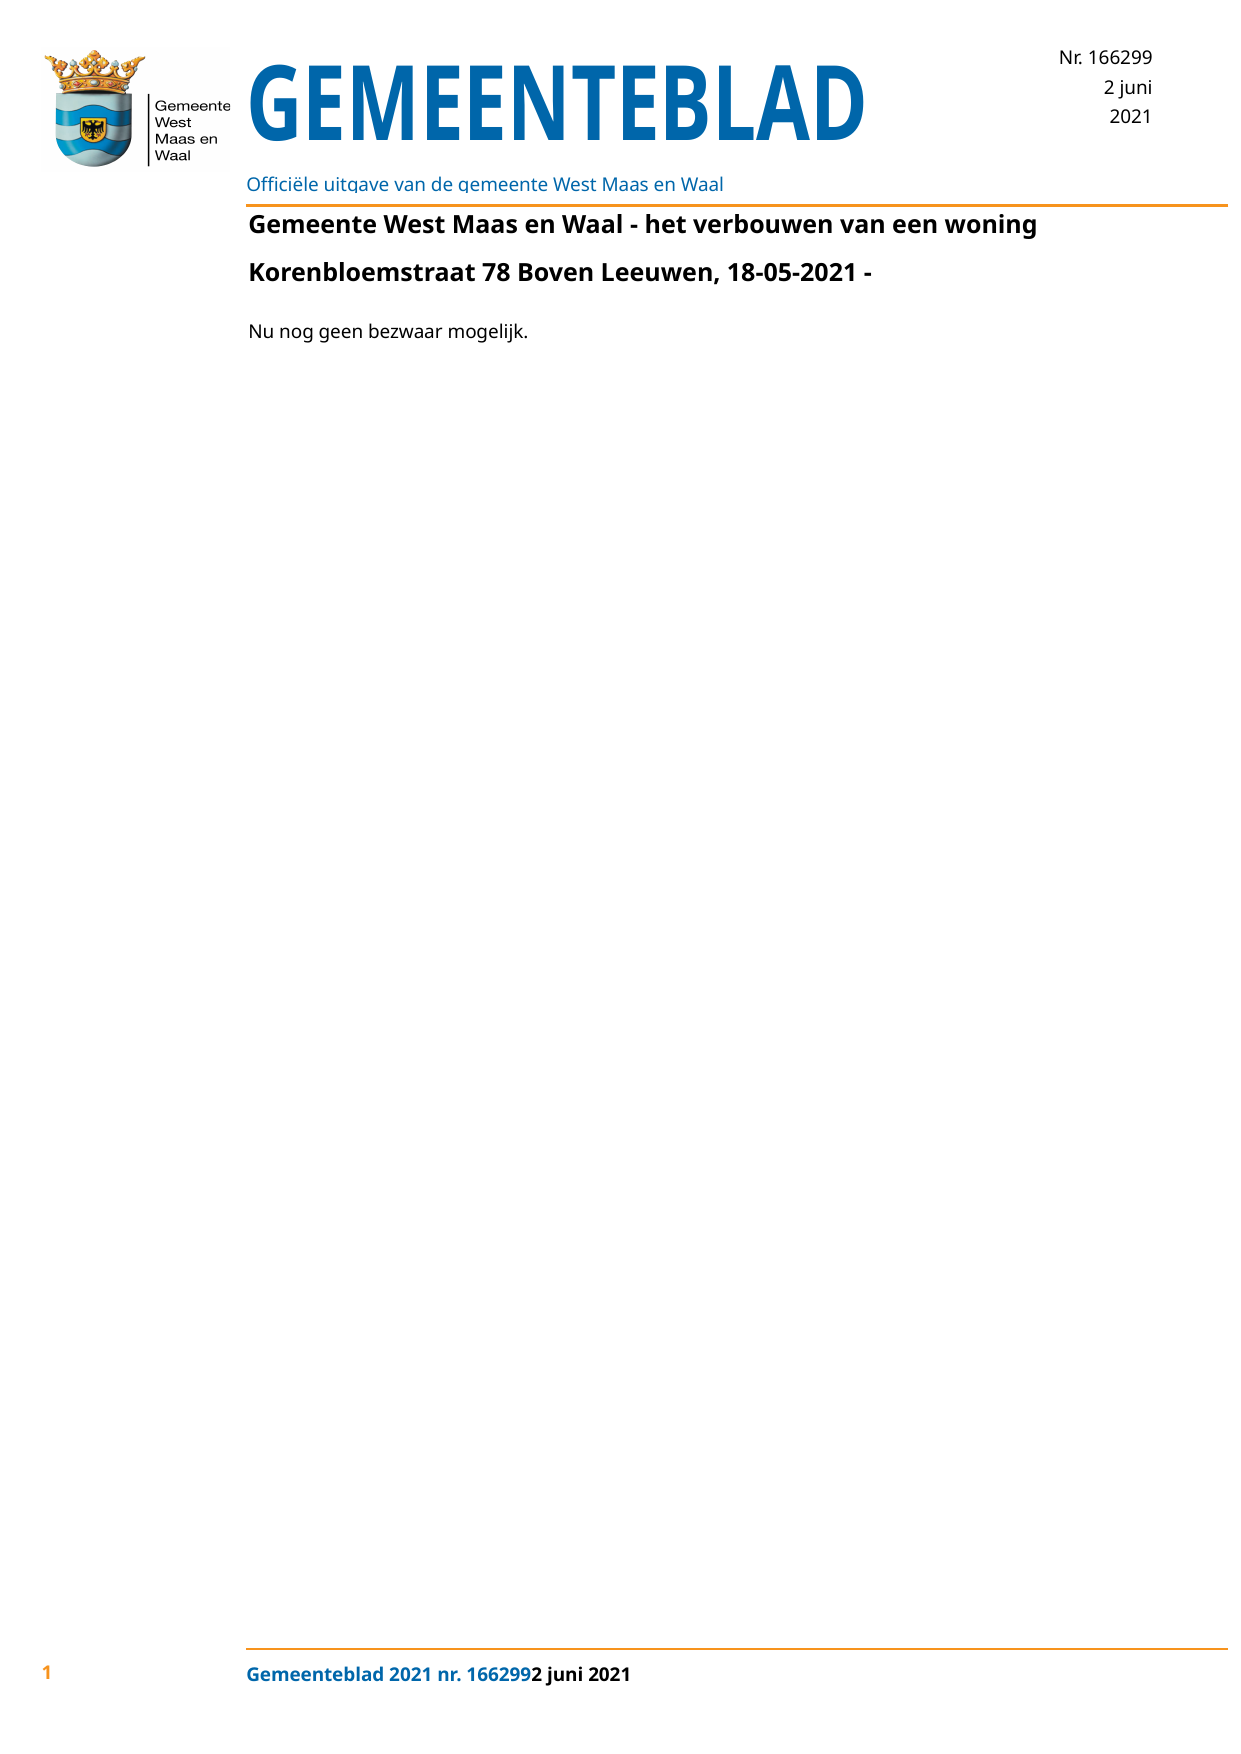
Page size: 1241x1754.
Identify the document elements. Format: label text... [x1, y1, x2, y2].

picture [41, 47, 231, 172]
text Gemeente West Maas en Waal - het verbouwen van een woning Korenbloemstraat 78 Boven Leeuwen, 18-05-2021 - [248, 207, 1152, 288]
text Nu nog geen bezwaar mogelijk. [248, 318, 1152, 344]
